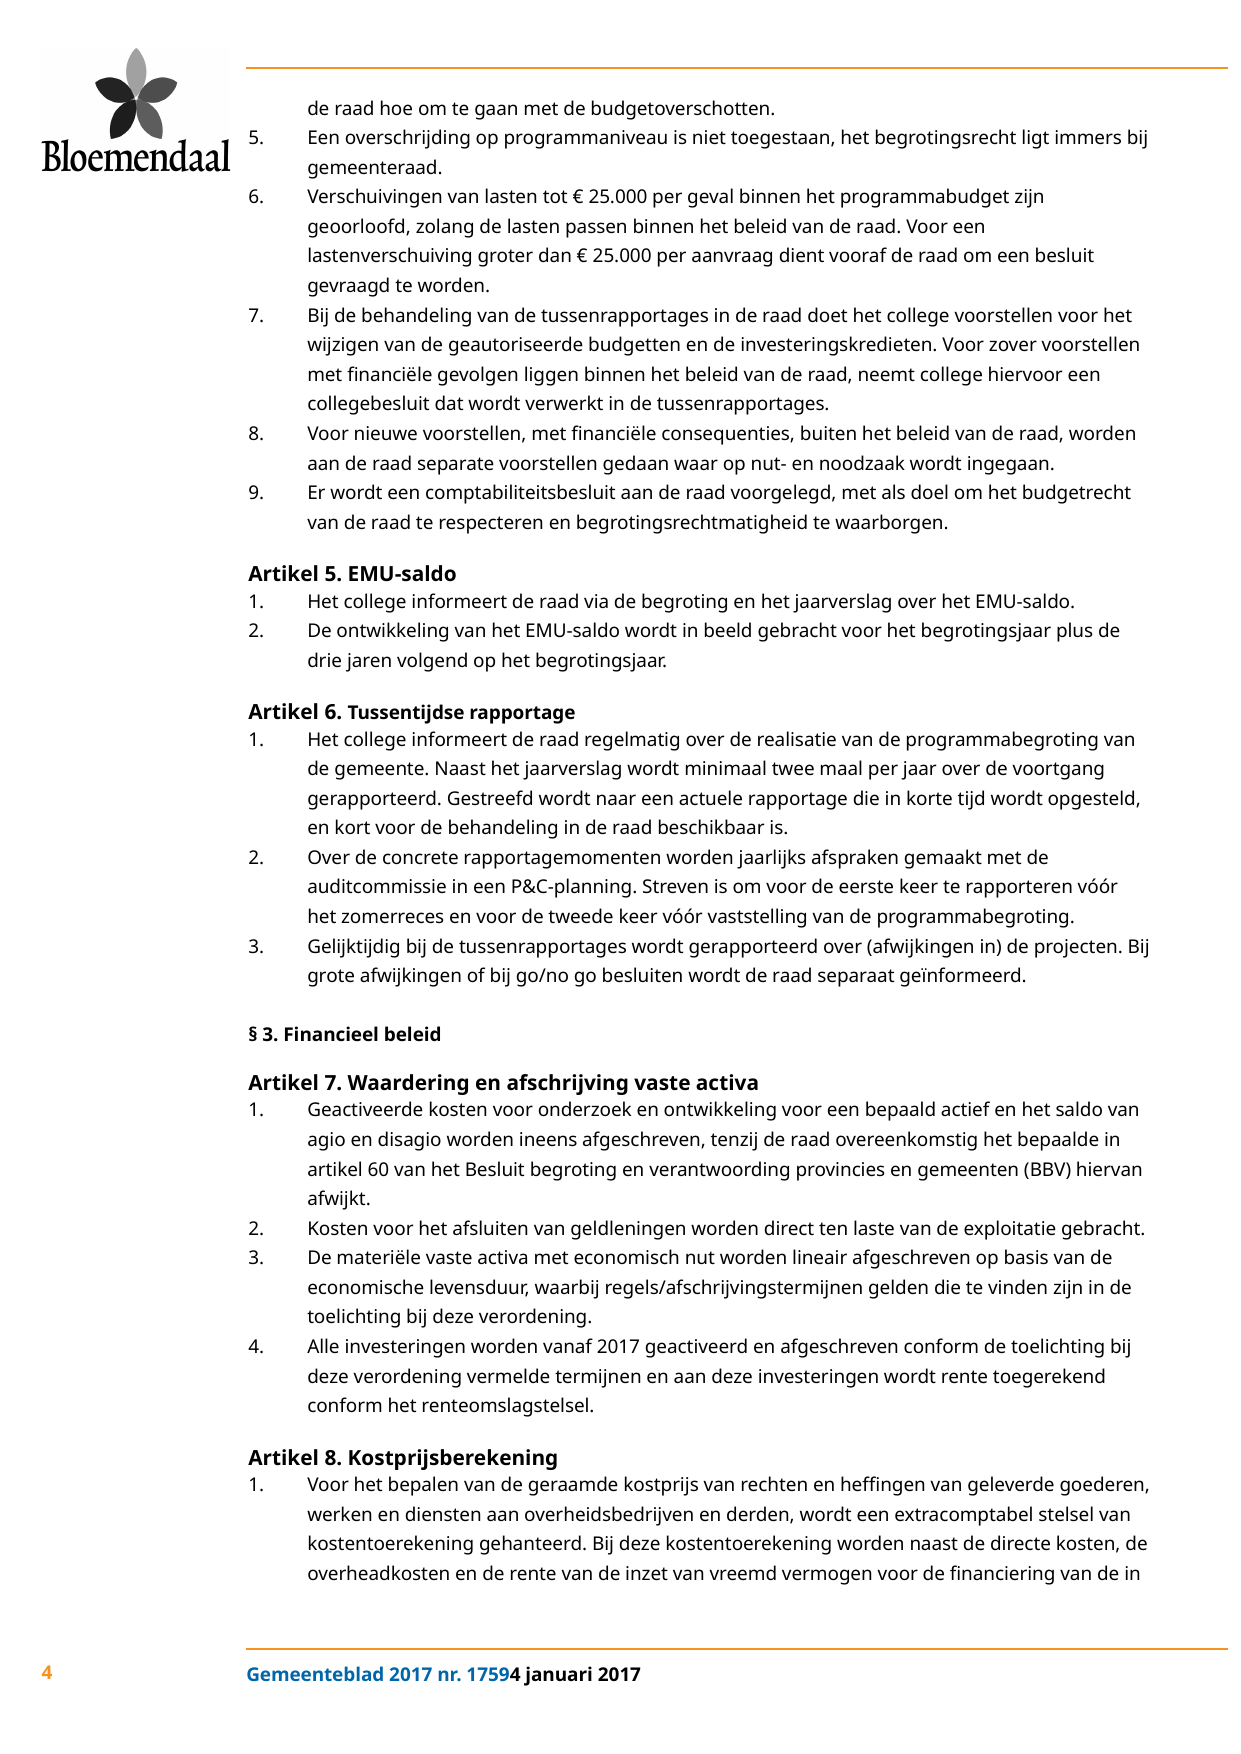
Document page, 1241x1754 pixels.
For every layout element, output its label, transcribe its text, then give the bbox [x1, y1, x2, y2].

list De ontwikkeling van het EMU-saldo wordt in beeld gebracht voor het begrotingsjaar plus de drie jaren volgend op het begrotingsjaar. [248, 617, 1152, 673]
text Artikel 8. Kostprijsberekening [248, 1443, 1152, 1471]
picture [41, 47, 231, 172]
list Er wordt een comptabiliteitsbesluit aan de raad voorgelegd, met als doel om het budgetrecht van de raad te respecteren en begrotingsrechtmatigheid te waarborgen. [248, 479, 1152, 535]
list Alle investeringen worden vanaf 2017 geactiveerd en afgeschreven conform de toelichting bij deze verordening vermelde termijnen en aan deze investeringen wordt rente toegerekend conform het renteomslagstelsel. [248, 1333, 1152, 1418]
text § 3. Financieel beleid [248, 1022, 1152, 1047]
list Verschuivingen van lasten tot € 25.000 per geval binnen het programmabudget zijn geoorloofd, zolang de lasten passen binnen het beleid van de raad. Voor een lastenverschuiving groter dan € 25.000 per aanvraag dient vooraf de raad om een besluit gevraagd te worden. [248, 183, 1152, 298]
list de raad hoe om te gaan met de budgetoverschotten. [248, 95, 1152, 121]
list Voor nieuwe voorstellen, met financiële consequenties, buiten het beleid van de raad, worden aan de raad separate voorstellen gedaan waar op nut- en noodzaak wordt ingegaan. [248, 420, 1152, 476]
list Gelijktijdig bij de tussenrapportages wordt gerapporteerd over (afwijkingen in) de projecten. Bij grote afwijkingen of bij go/no go besluiten wordt de raad separaat geïnformeerd. [248, 933, 1152, 988]
text Artikel 5. EMU-saldo [248, 559, 1152, 588]
text Artikel 7. Waardering en afschrijving vaste activa [248, 1068, 1152, 1097]
list Het college informeert de raad via de begroting en het jaarverslag over het EMU-saldo. [248, 588, 1152, 613]
list Voor het bepalen van de geraamde kostprijs van rechten en heffingen van geleverde goederen, werken en diensten aan overheidsbedrijven en derden, wordt een extracomptabel stelsel van kostentoerekening gehanteerd. Bij deze kostentoerekening worden naast de directe kosten, de overheadkosten en de rente van de inzet van vreemd vermogen voor de financiering van de in [248, 1471, 1152, 1586]
list Geactiveerde kosten voor onderzoek en ontwikkeling voor een bepaald actief en het saldo van agio en disagio worden ineens afgeschreven, tenzij de raad overeenkomstig het bepaalde in artikel 60 van het Besluit begroting en verantwoording provincies en gemeenten (BBV) hiervan afwijkt. [248, 1097, 1152, 1211]
list De materiële vaste activa met economisch nut worden lineair afgeschreven op basis van de economische levensduur, waarbij regels/afschrijvingstermijnen gelden die te vinden zijn in de toelichting bij deze verordening. [248, 1244, 1152, 1329]
list Bij de behandeling van de tussenrapportages in de raad doet het college voorstellen voor het wijzigen van de geautoriseerde budgetten en de investeringskredieten. Voor zover voorstellen met financiële gevolgen liggen binnen het beleid van de raad, neemt college hiervoor een collegebesluit dat wordt verwerkt in de tussenrapportages. [248, 302, 1152, 416]
list Een overschrijding op programmaniveau is niet toegestaan, het begrotingsrecht ligt immers bij gemeenteraad. [248, 124, 1152, 180]
text Artikel 6. Tussentijdse rapportage [248, 697, 1152, 726]
list Kosten voor het afsluiten van geldleningen worden direct ten laste van de exploitatie gebracht. [248, 1215, 1152, 1241]
list Over de concrete rapportagemomenten worden jaarlijks afspraken gemaakt met de auditcommissie in een P&C-planning. Streven is om voor de eerste keer te rapporteren vóór het zomerreces en voor de tweede keer vóór vaststelling van de programmabegroting. [248, 844, 1152, 929]
list Het college informeert de raad regelmatig over de realisatie van de programmabegroting van de gemeente. Naast het jaarverslag wordt minimaal twee maal per jaar over de voortgang gerapporteerd. Gestreefd wordt naar een actuele rapportage die in korte tijd wordt opgesteld, en kort voor de behandeling in de raad beschikbaar is. [248, 726, 1152, 840]
